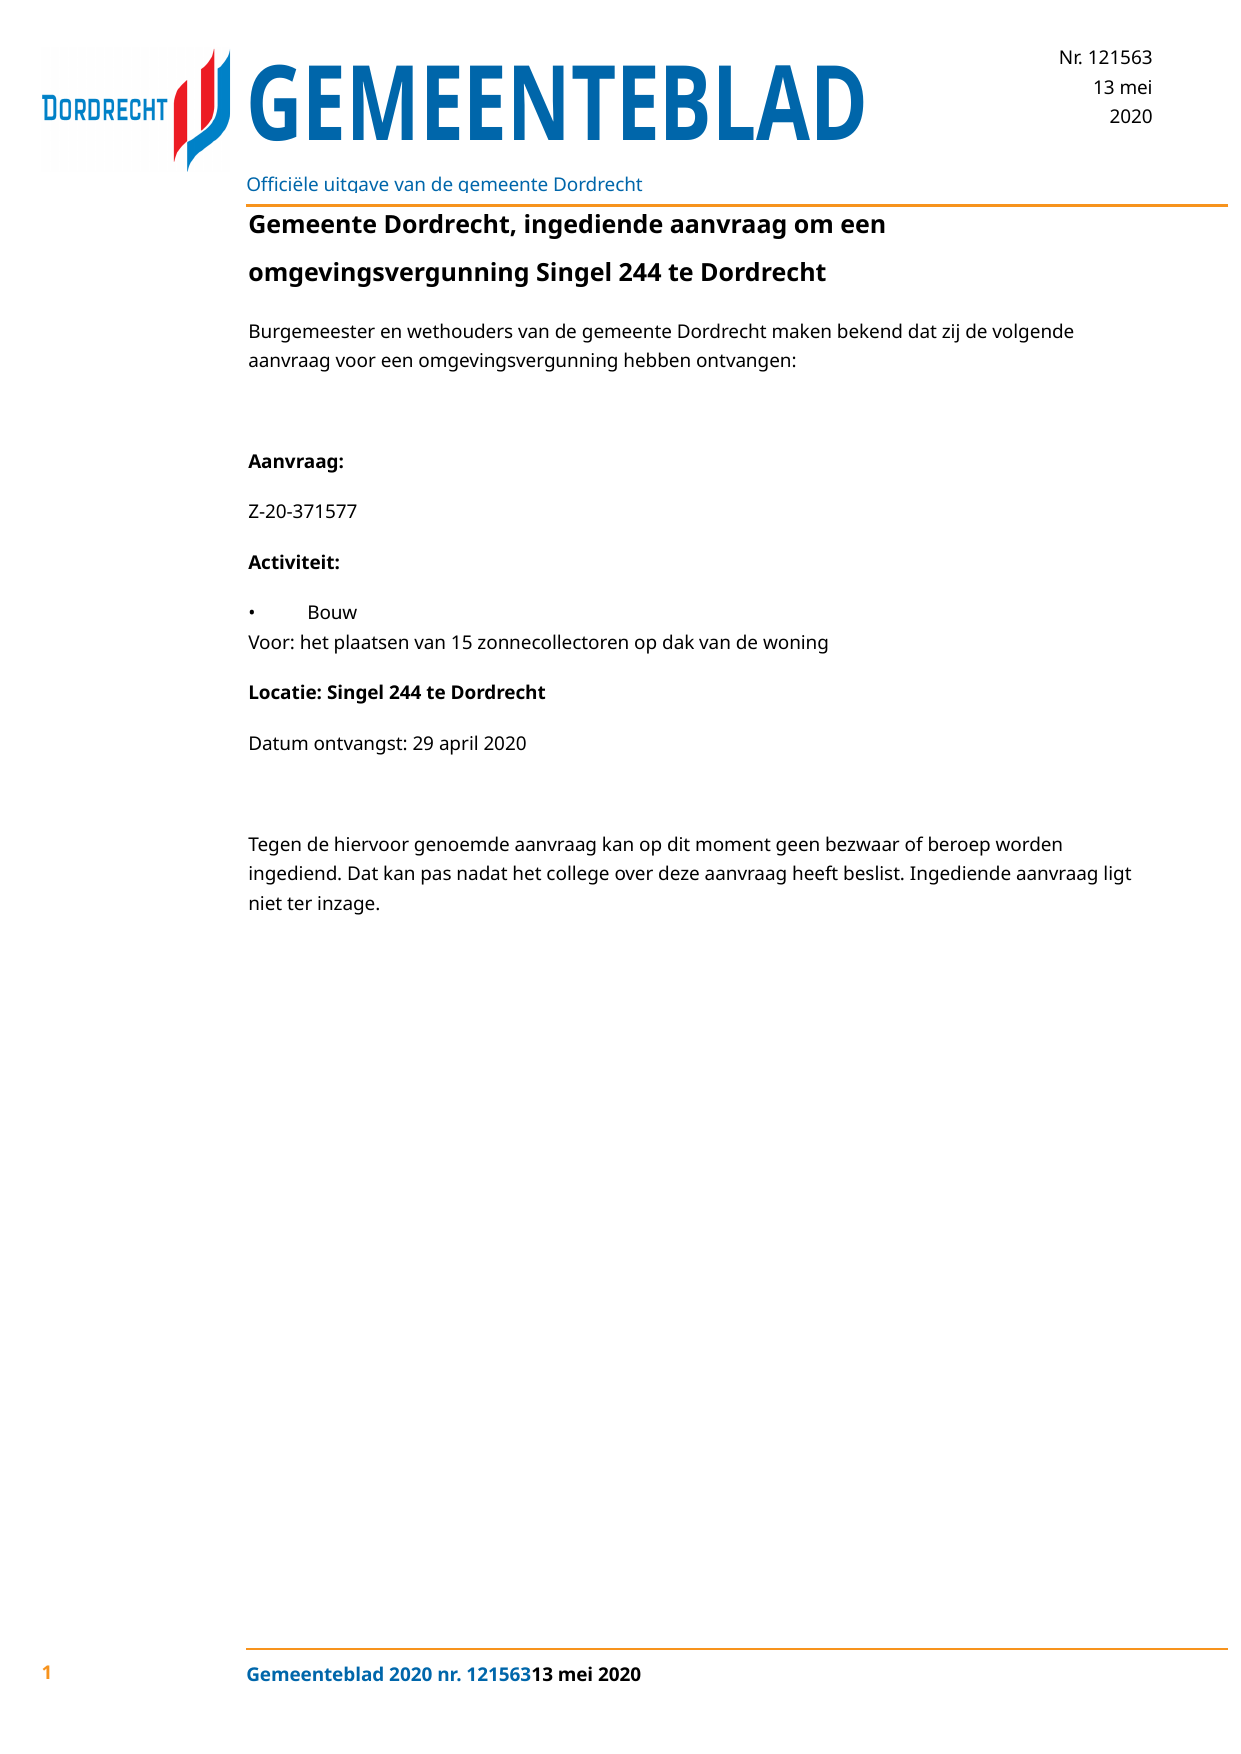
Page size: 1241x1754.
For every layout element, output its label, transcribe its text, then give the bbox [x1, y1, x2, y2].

text Aanvraag: [248, 448, 1152, 474]
text Activiteit: [248, 549, 1152, 575]
text Locatie: Singel 244 te Dordrecht [248, 679, 1152, 705]
text Burgemeester en wethouders van de gemeente Dordrecht maken bekend dat zij de volgende aanvraag voor een omgevingsvergunning hebben ontvangen: [248, 318, 1152, 373]
text Tegen de hiervoor genoemde aanvraag kan op dit moment geen bezwaar of beroep worden ingediend. Dat kan pas nadat het college over deze aanvraag heeft beslist. Ingediende aanvraag ligt niet ter inzage. [248, 831, 1152, 916]
text Z-20-371577 [248, 499, 1152, 524]
text Datum ontvangst: 29 april 2020 [248, 730, 1152, 756]
text Gemeente Dordrecht, ingediende aanvraag om een omgevingsvergunning Singel 244 te Dordrecht [248, 207, 1152, 288]
picture [41, 47, 231, 172]
list Bouw [248, 599, 1152, 625]
text Voor: het plaatsen van 15 zonnecollectoren op dak van de woning [248, 629, 1152, 655]
